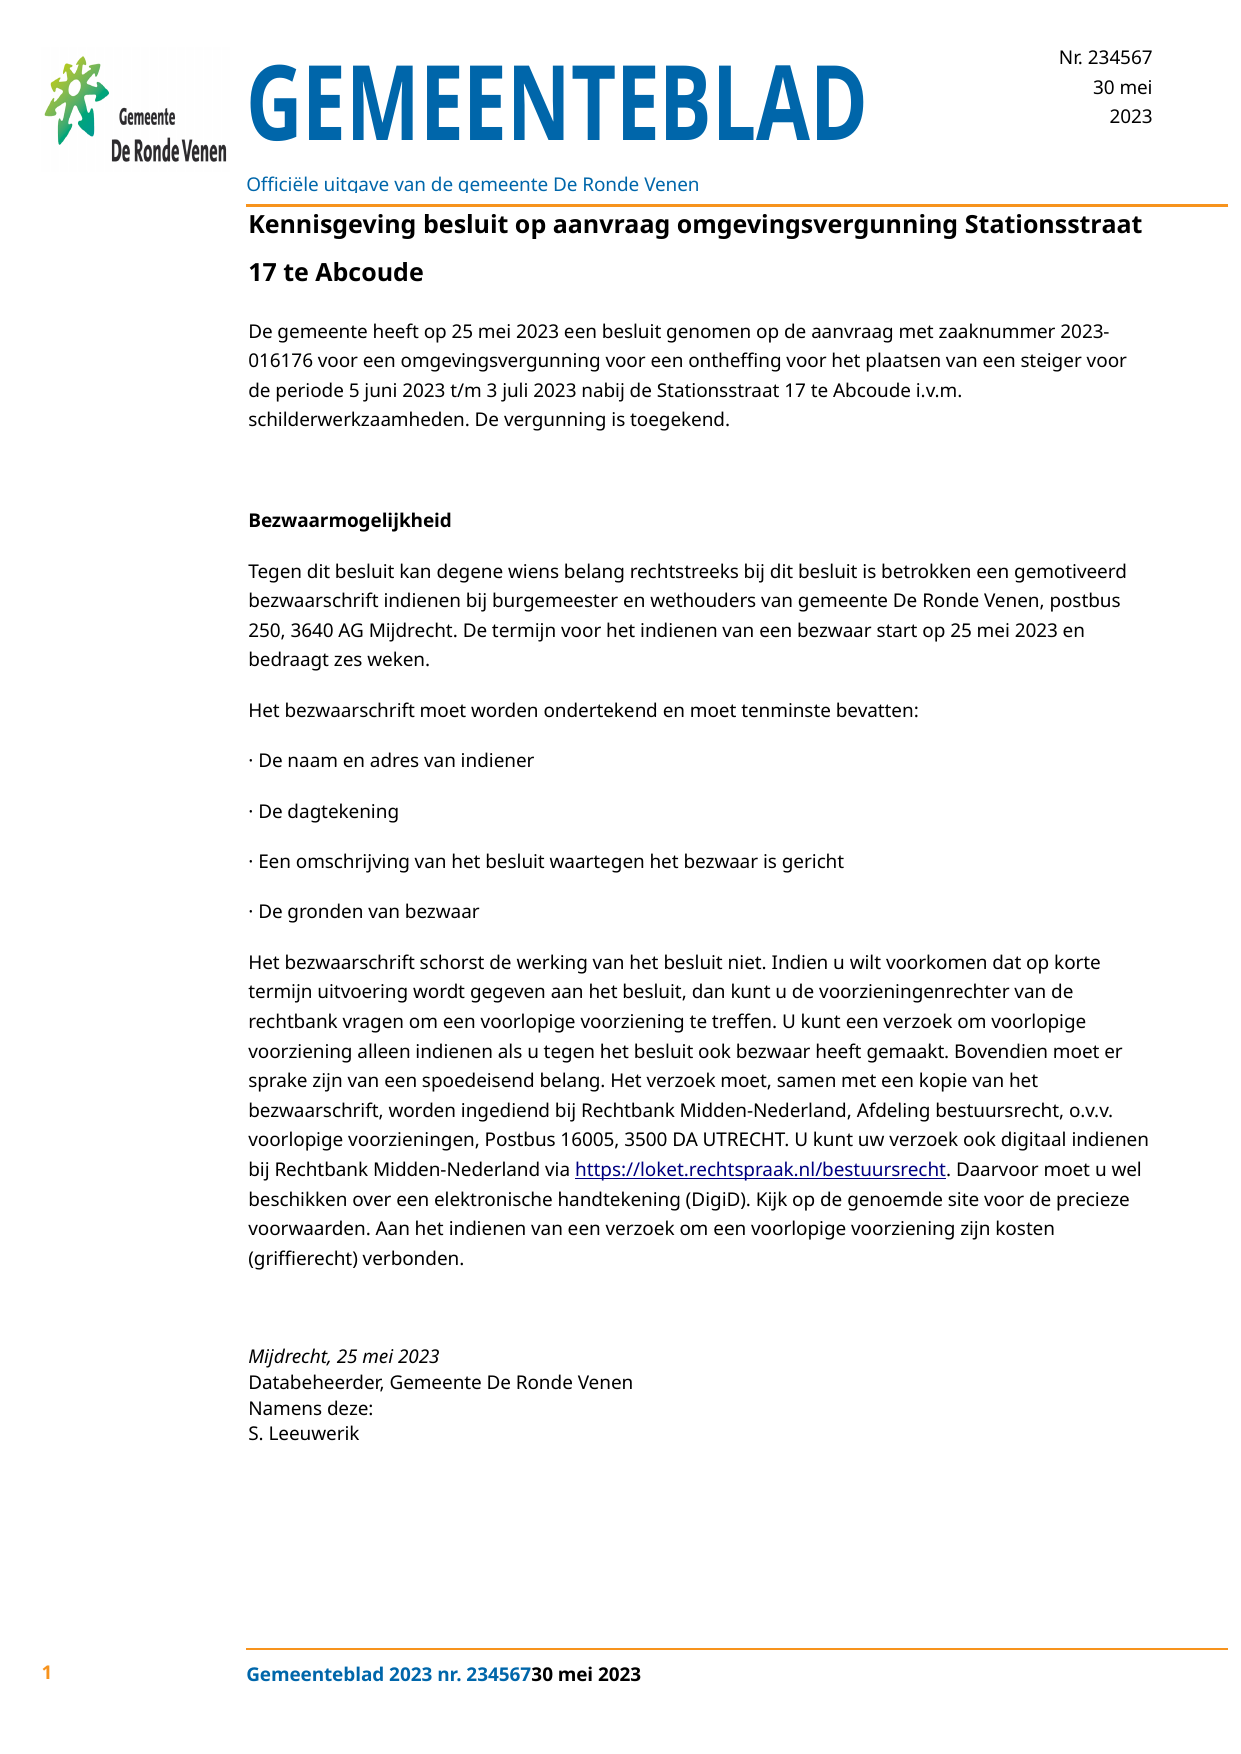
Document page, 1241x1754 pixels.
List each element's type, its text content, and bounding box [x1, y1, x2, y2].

text · De dagtekening [248, 798, 1152, 824]
text · Een omschrijving van het besluit waartegen het bezwaar is gericht [248, 848, 1152, 874]
text Databeheerder, Gemeente De Ronde Venen [248, 1369, 1152, 1395]
text Kennisgeving besluit op aanvraag omgevingsvergunning Stationsstraat 17 te Abcoude [248, 207, 1152, 288]
text Het bezwaarschrift moet worden ondertekend en moet tenminste bevatten: [248, 697, 1152, 723]
text Het bezwaarschrift schorst de werking van het besluit niet. Indien u wilt voorkomen dat op korte termijn uitvoering wordt gegeven aan het besluit, dan kunt u de voorzieningenrechter van de rechtbank vragen om een voorlopige voorziening te treffen. U kunt een verzoek om voorlopige voorziening alleen indienen als u tegen het besluit ook bezwaar heeft gemaakt. Bovendien moet er sprake zijn van een spoedeisend belang. Het verzoek moet, samen met een kopie van het bezwaarschrift, worden ingediend bij Rechtbank Midden-Nederland, Afdeling bestuursrecht, o.v.v. voorlopige voorzieningen, Postbus 16005, 3500 DA UTRECHT. U kunt uw verzoek ook digitaal indienen bij Rechtbank Midden-Nederland via https://loket.rechtspraak.nl/bestuursrecht. Daarvoor moet u wel beschikken over een elektronische handtekening (DigiD). Kijk op de genoemde site voor de precieze voorwaarden. Aan het indienen van een verzoek om een voorlopige voorziening zijn kosten (griffierecht) verbonden. [248, 949, 1152, 1271]
text · De naam en adres van indiener [248, 747, 1152, 773]
text S. Leeuwerik [248, 1420, 1152, 1446]
text · De gronden van bezwaar [248, 899, 1152, 924]
picture [41, 47, 231, 172]
text Bezwaarmogelijkheid [248, 507, 1152, 533]
text Tegen dit besluit kan degene wiens belang rechtstreeks bij dit besluit is betrokken een gemotiveerd bezwaarschrift indienen bij burgemeester en wethouders van gemeente De Ronde Venen, postbus 250, 3640 AG Mijdrecht. De termijn voor het indienen van een bezwaar start op 25 mei 2023 en bedraagt zes weken. [248, 558, 1152, 672]
text Namens deze: [248, 1395, 1152, 1420]
text Mijdrecht, 25 mei 2023 [248, 1343, 1152, 1369]
text De gemeente heeft op 25 mei 2023 een besluit genomen op de aanvraag met zaaknummer 2023-016176 voor een omgevingsvergunning voor een ontheffing voor het plaatsen van een steiger voor de periode 5 juni 2023 t/m 3 juli 2023 nabij de Stationsstraat 17 te Abcoude i.v.m. schilderwerkzaamheden. De vergunning is toegekend. [248, 318, 1152, 432]
